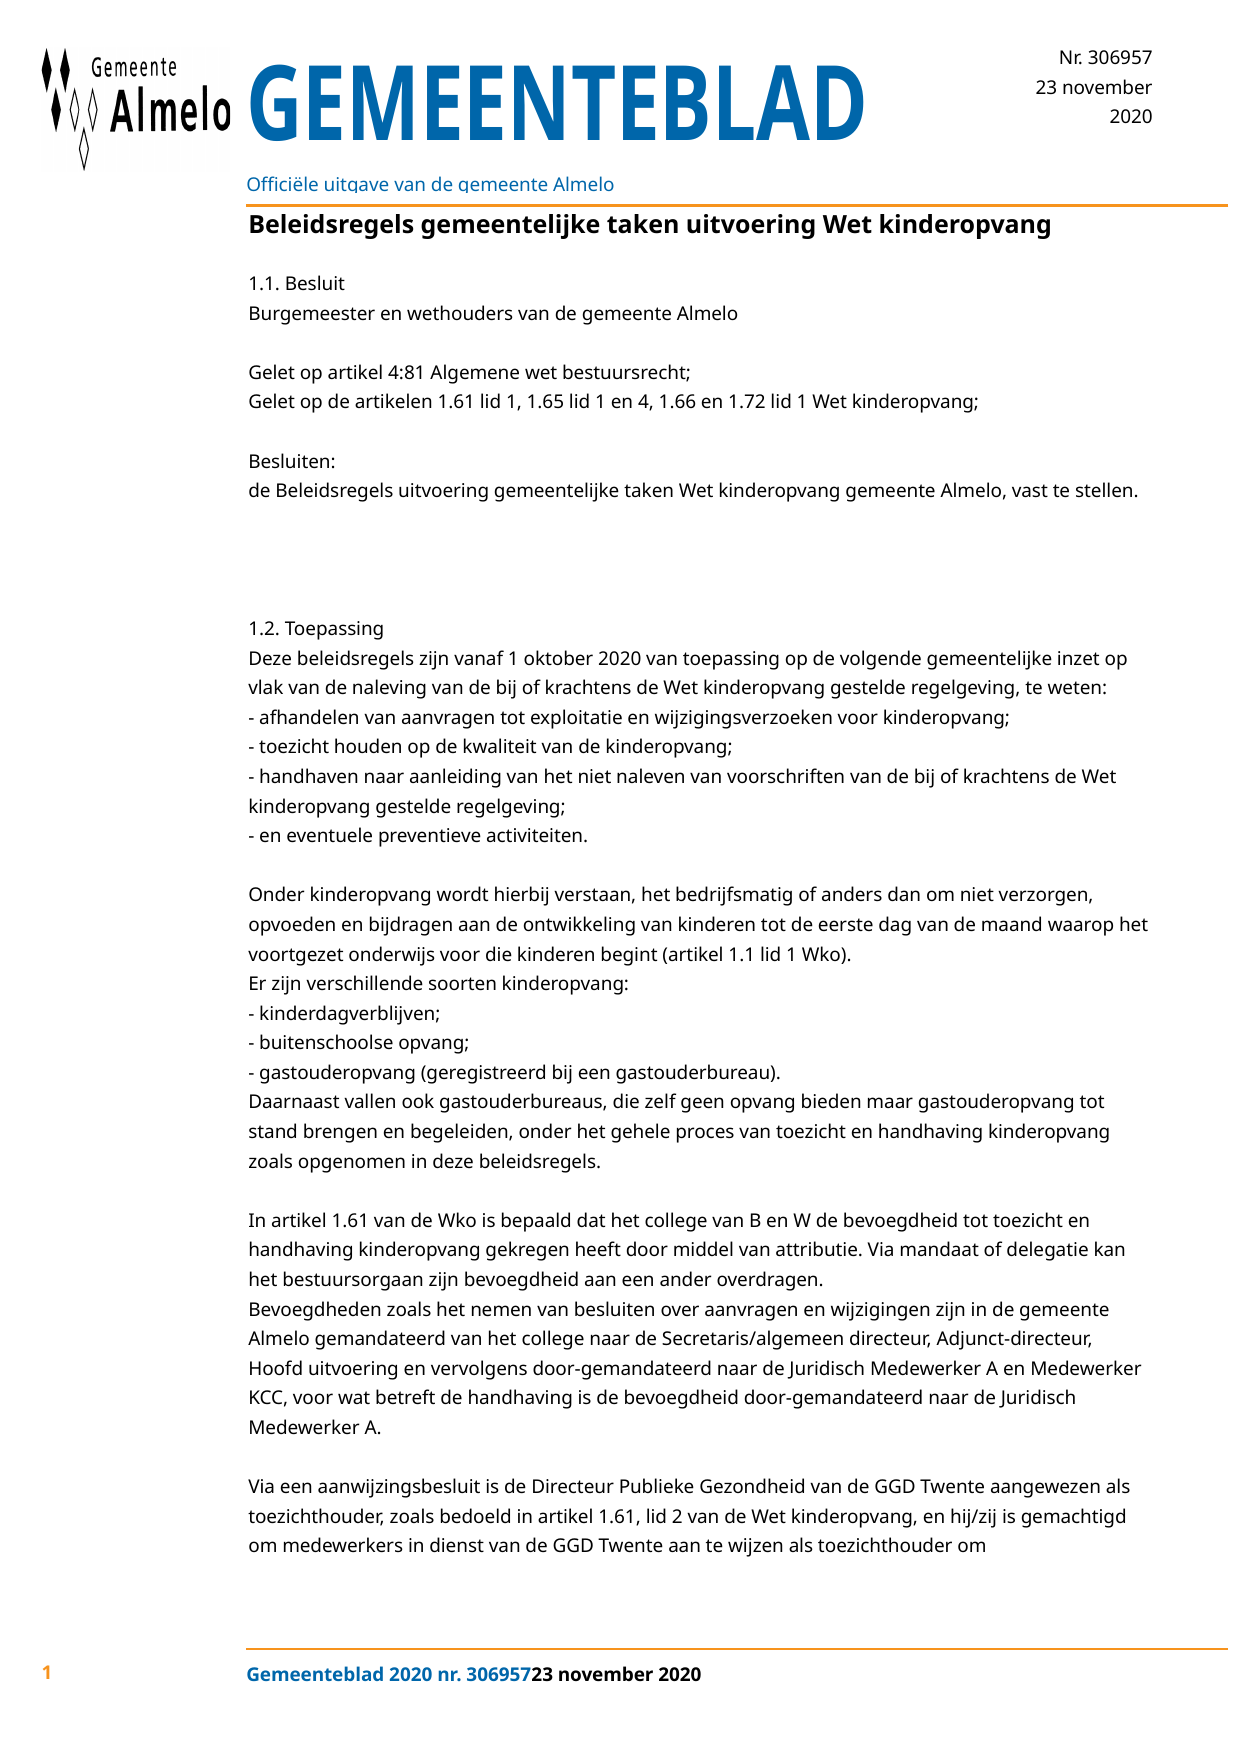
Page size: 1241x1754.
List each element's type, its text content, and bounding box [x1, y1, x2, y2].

text Beleidsregels gemeentelijke taken uitvoering Wet kinderopvang [248, 207, 1152, 241]
text Deze beleidsregels zijn vanaf 1 oktober 2020 van toepassing op de volgende gemeentelijke inzet op vlak van de naleving van de bij of krachtens de Wet kinderopvang gestelde regelgeving, te weten: [248, 645, 1152, 700]
text Besluiten: [248, 448, 1152, 473]
text opvoeden en bijdragen aan de ontwikkeling van kinderen tot de eerste dag van de maand waarop het voortgezet onderwijs voor die kinderen begint (artikel 1.1 lid 1 Wko). [248, 911, 1152, 967]
text - buitenschoolse opvang; [248, 1029, 1152, 1055]
text stand brengen en begeleiden, onder het gehele proces van toezicht en handhaving kinderopvang zoals opgenomen in deze beleidsregels. [248, 1118, 1152, 1174]
text Onder kinderopvang wordt hierbij verstaan, het bedrijfsmatig of anders dan om niet verzorgen, [248, 882, 1152, 907]
text Daarnaast vallen ook gastouderbureaus, die zelf geen opvang bieden maar gastouderopvang tot [248, 1089, 1152, 1114]
text - handhaven naar aanleiding van het niet naleven van voorschriften van de bij of krachtens de Wet kinderopvang gestelde regelgeving; [248, 763, 1152, 819]
text Gelet op artikel 4:81 Algemene wet bestuursrecht; [248, 359, 1152, 385]
text Bevoegdheden zoals het nemen van besluiten over aanvragen en wijzigingen zijn in de gemeente Almelo gemandateerd van het college naar de Secretaris/algemeen directeur, Adjunct-directeur, Hoofd uitvoering en vervolgens door-gemandateerd naar de Juridisch Medewerker A en Medewerker KCC, voor wat betreft de handhaving is de bevoegdheid door-gemandateerd naar de Juridisch Medewerker A. [248, 1296, 1152, 1440]
text Burgemeester en wethouders van de gemeente Almelo [248, 300, 1152, 326]
text - toezicht houden op de kwaliteit van de kinderopvang; [248, 734, 1152, 759]
text - gastouderopvang (geregistreerd bij een gastouderbureau). [248, 1059, 1152, 1085]
text - afhandelen van aanvragen tot exploitatie en wijzigingsverzoeken voor kinderopvang; [248, 704, 1152, 730]
text - kinderdagverblijven; [248, 1000, 1152, 1026]
text Gelet op de artikelen 1.61 lid 1, 1.65 lid 1 en 4, 1.66 en 1.72 lid 1 Wet kinderopvang; [248, 389, 1152, 414]
text 1.1. Besluit [248, 270, 1152, 296]
text Via een aanwijzingsbesluit is de Directeur Publieke Gezondheid van de GGD Twente aangewezen als toezichthouder, zoals bedoeld in artikel 1.61, lid 2 van de Wet kinderopvang, en hij/zij is gemachtigd om medewerkers in dienst van de GGD Twente aan te wijzen als toezichthouder om [248, 1473, 1152, 1558]
text 1.2. Toepassing [248, 615, 1152, 641]
text - en eventuele preventieve activiteiten. [248, 822, 1152, 848]
text In artikel 1.61 van de Wko is bepaald dat het college van B en W de bevoegdheid tot toezicht en handhaving kinderopvang gekregen heeft door middel van attributie. Via mandaat of delegatie kan het bestuursorgaan zijn bevoegdheid aan een ander overdragen. [248, 1207, 1152, 1292]
text Er zijn verschillende soorten kinderopvang: [248, 970, 1152, 996]
picture [41, 47, 231, 172]
text de Beleidsregels uitvoering gemeentelijke taken Wet kinderopvang gemeente Almelo, vast te stellen. [248, 477, 1152, 503]
